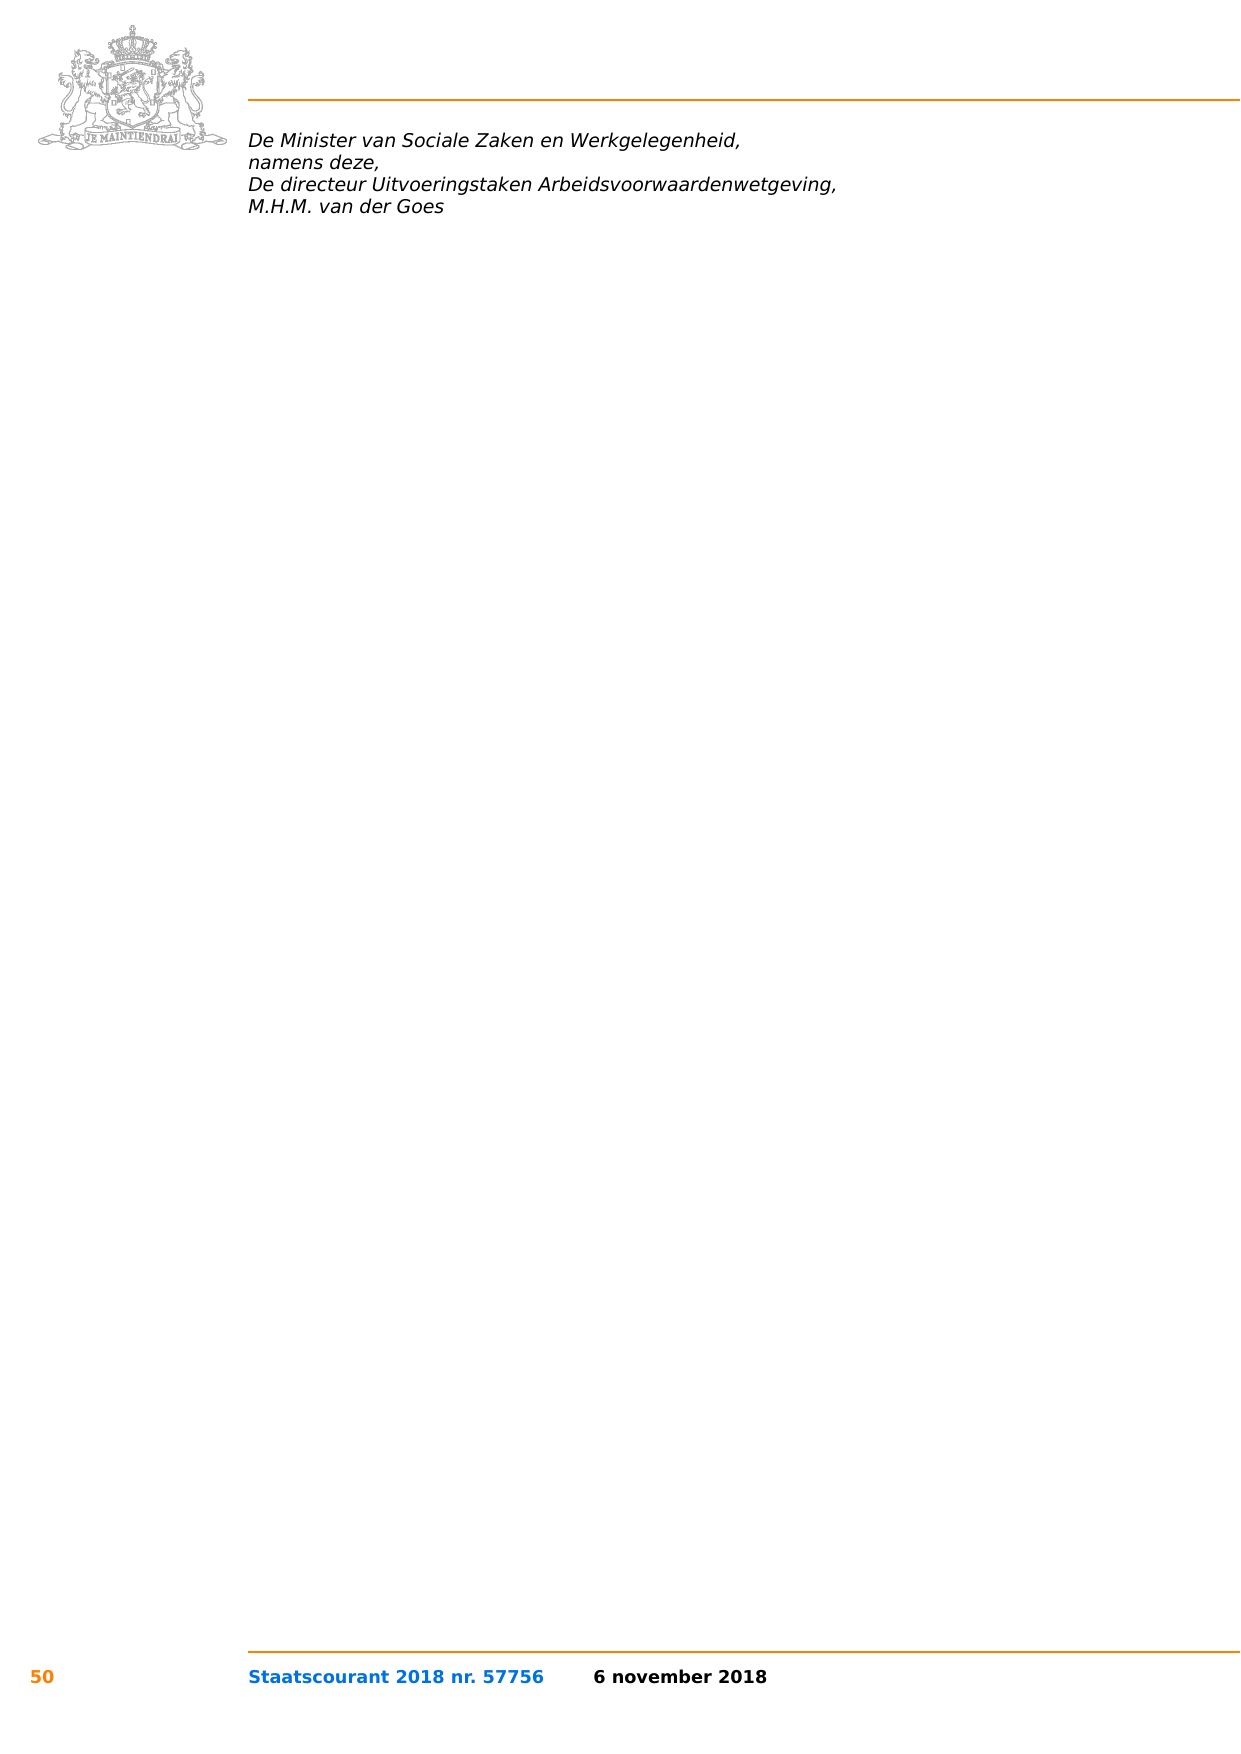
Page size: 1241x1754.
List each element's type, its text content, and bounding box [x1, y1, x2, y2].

picture [38, 25, 227, 150]
text De Minister van Sociale Zaken en Werkgelegenheid, namens deze, De directeur Uitvoeringstaken Arbeidsvoorwaardenwetgeving, M.H.M. van der Goes [248, 130, 1163, 218]
